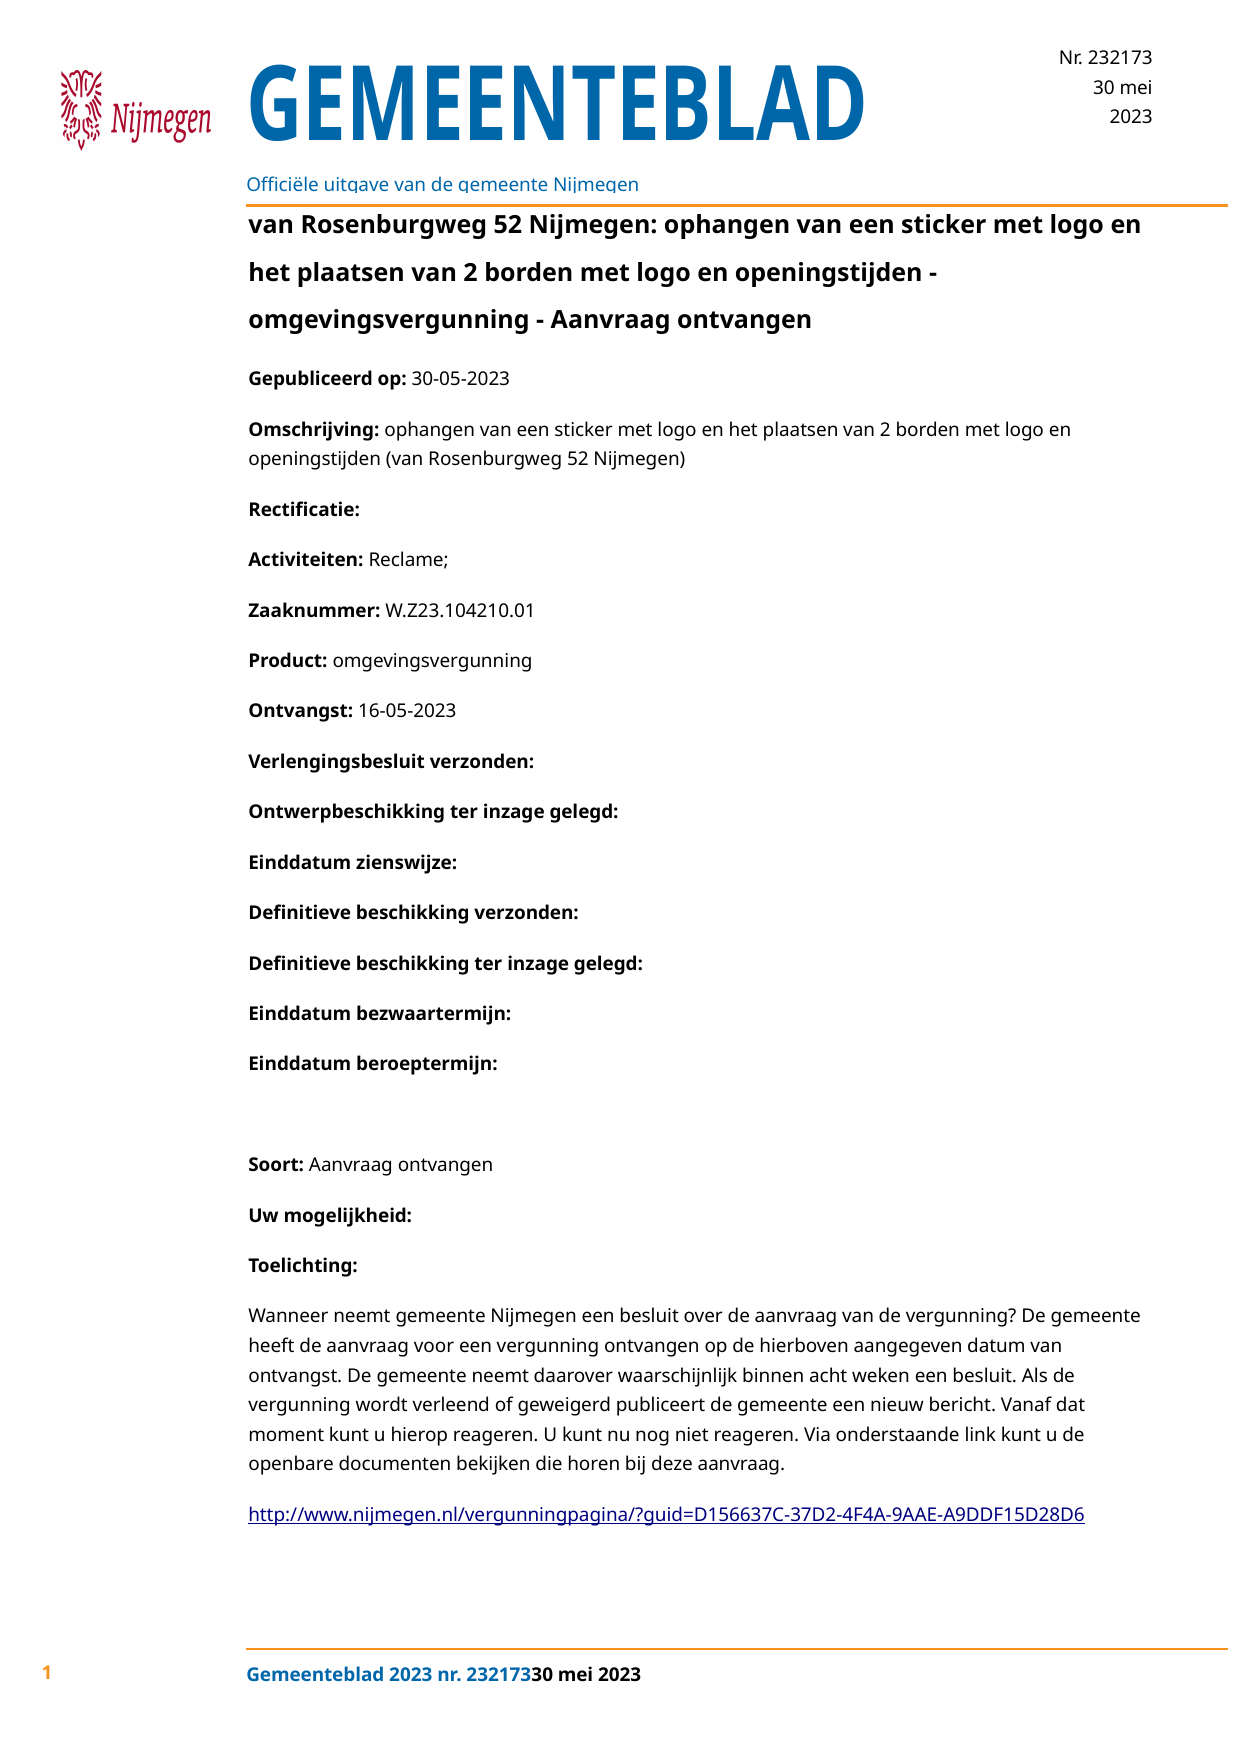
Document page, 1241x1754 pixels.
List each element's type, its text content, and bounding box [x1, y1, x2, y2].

text Definitieve beschikking ter inzage gelegd: [248, 950, 1152, 975]
text Product: omgevingsvergunning [248, 647, 1152, 673]
text Toelichting: [248, 1252, 1152, 1278]
text http://www.nijmegen.nl/vergunningpagina/?guid=D156637C-37D2-4F4A-9AAE-A9DDF15D28D6 [248, 1501, 1152, 1527]
text Soort: Aanvraag ontvangen [248, 1151, 1152, 1177]
text van Rosenburgweg 52 Nijmegen: ophangen van een sticker met logo en het plaatsen van 2 borden met logo en openingstijden - omgevingsvergunning - Aanvraag ontvangen [248, 207, 1152, 336]
text Verlengingsbesluit verzonden: [248, 748, 1152, 774]
text Uw mogelijkheid: [248, 1202, 1152, 1227]
text Einddatum zienswijze: [248, 849, 1152, 874]
text Activiteiten: Reclame; [248, 546, 1152, 572]
text Ontwerpbeschikking ter inzage gelegd: [248, 798, 1152, 824]
text Wanneer neemt gemeente Nijmegen een besluit over de aanvraag van de vergunning? De gemeente heeft de aanvraag voor een vergunning ontvangen op de hierboven aangegeven datum van ontvangst. De gemeente neemt daarover waarschijnlijk binnen acht weken een besluit. Als de vergunning wordt verleend of geweigerd publiceert de gemeente een nieuw bericht. Vanaf dat moment kunt u hierop reageren. U kunt nu nog niet reageren. Via onderstaande link kunt u de openbare documenten bekijken die horen bij deze aanvraag. [248, 1303, 1152, 1476]
picture [41, 47, 231, 172]
text Einddatum bezwaartermijn: [248, 1000, 1152, 1026]
text Zaaknummer: W.Z23.104210.01 [248, 597, 1152, 622]
text Omschrijving: ophangen van een sticker met logo en het plaatsen van 2 borden met logo en openingstijden (van Rosenburgweg 52 Nijmegen) [248, 416, 1152, 471]
text Definitieve beschikking verzonden: [248, 899, 1152, 925]
text Gepubliceerd op: 30-05-2023 [248, 366, 1152, 391]
text Ontvangst: 16-05-2023 [248, 698, 1152, 723]
text Einddatum beroeptermijn: [248, 1051, 1152, 1076]
text Rectificatie: [248, 496, 1152, 522]
